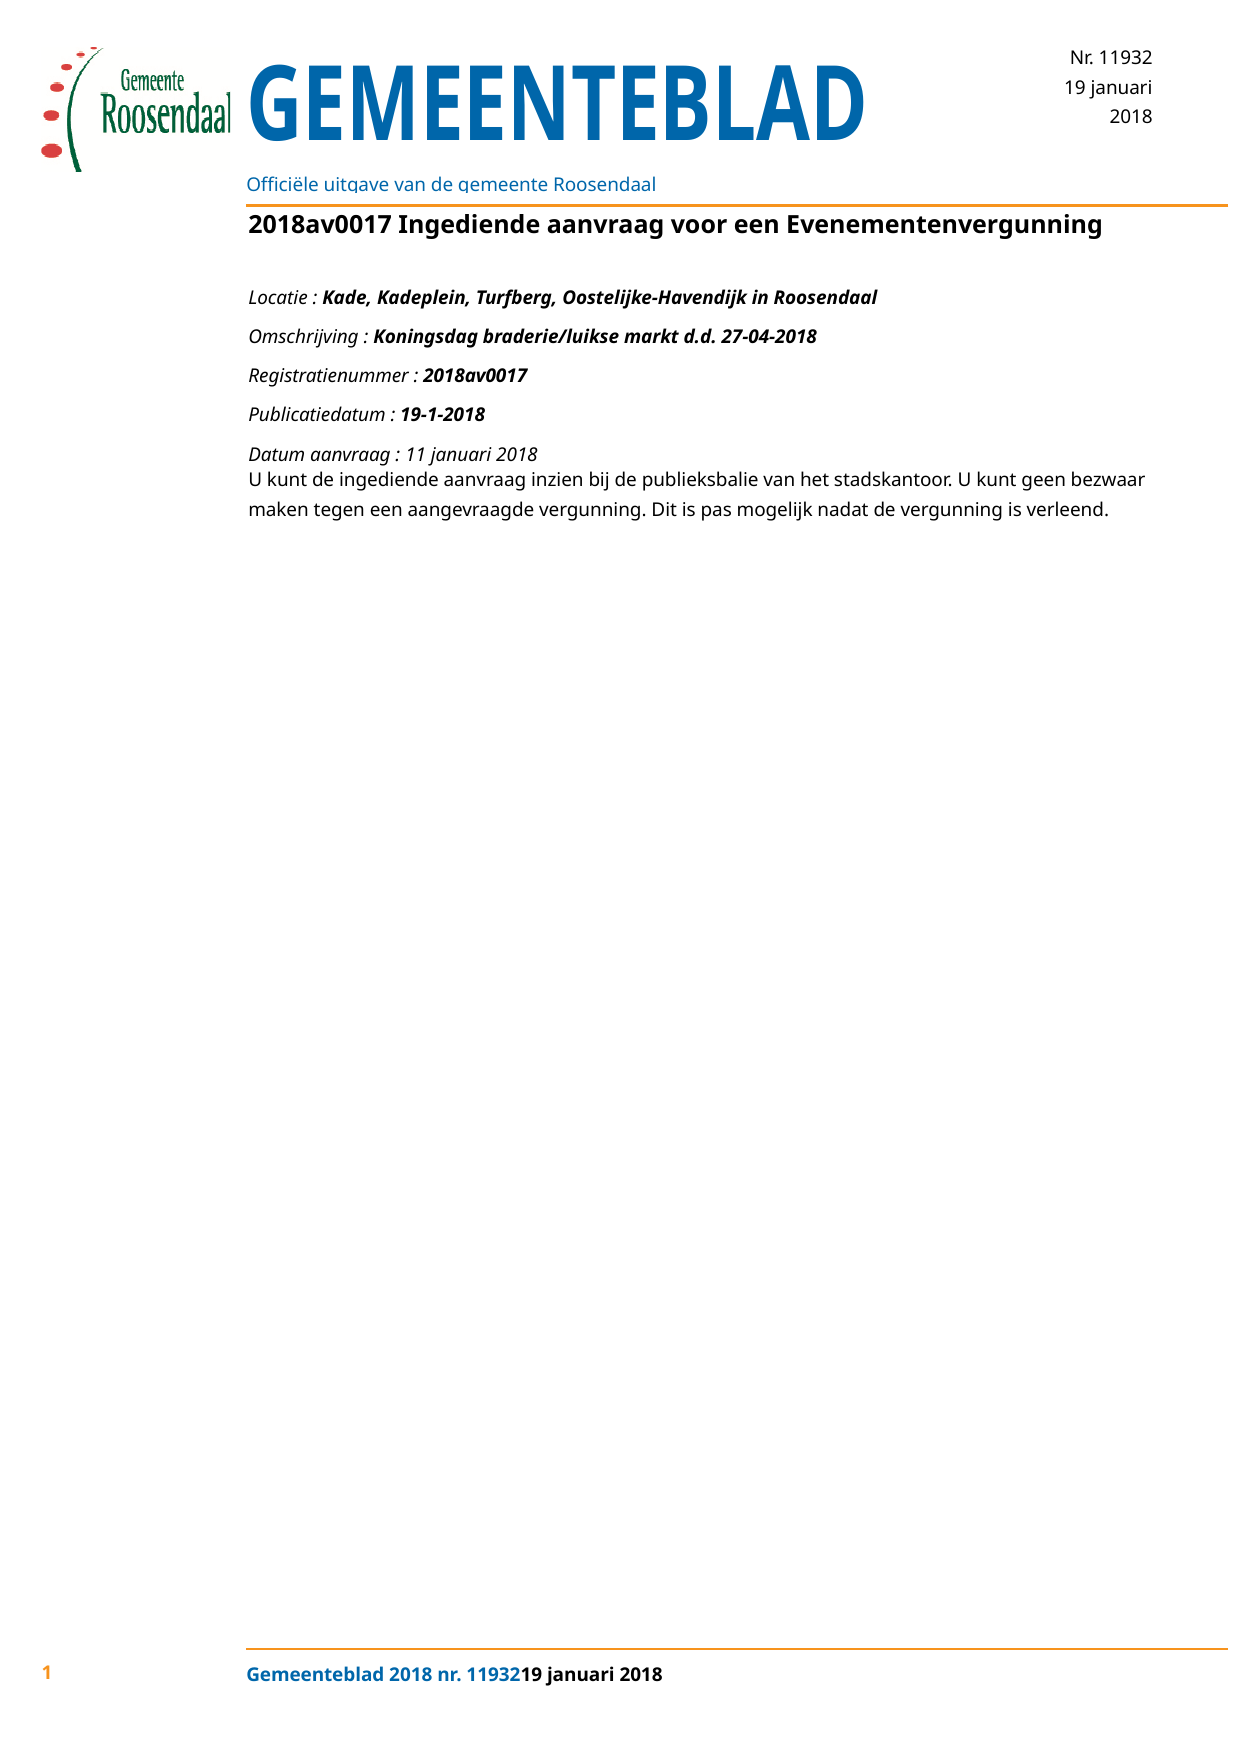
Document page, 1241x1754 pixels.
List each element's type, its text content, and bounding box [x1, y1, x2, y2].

picture [41, 47, 231, 172]
text 2018av0017 Ingediende aanvraag voor een Evenementenvergunning [248, 207, 1152, 241]
text Datum aanvraag : 11 januari 2018 [248, 441, 1152, 467]
text Locatie : Kade, Kadeplein, Turfberg, Oostelijke-Havendijk in Roosendaal [248, 284, 1152, 309]
text Registratienummer : 2018av0017 [248, 362, 1152, 388]
text U kunt de ingediende aanvraag inzien bij de publieksbalie van het stadskantoor. U kunt geen bezwaar maken tegen een aangevraagde vergunning. Dit is pas mogelijk nadat de vergunning is verleend. [248, 467, 1152, 522]
text Omschrijving : Koningsdag braderie/luikse markt d.d. 27-04-2018 [248, 323, 1152, 349]
text Publicatiedatum : 19-1-2018 [248, 402, 1152, 427]
